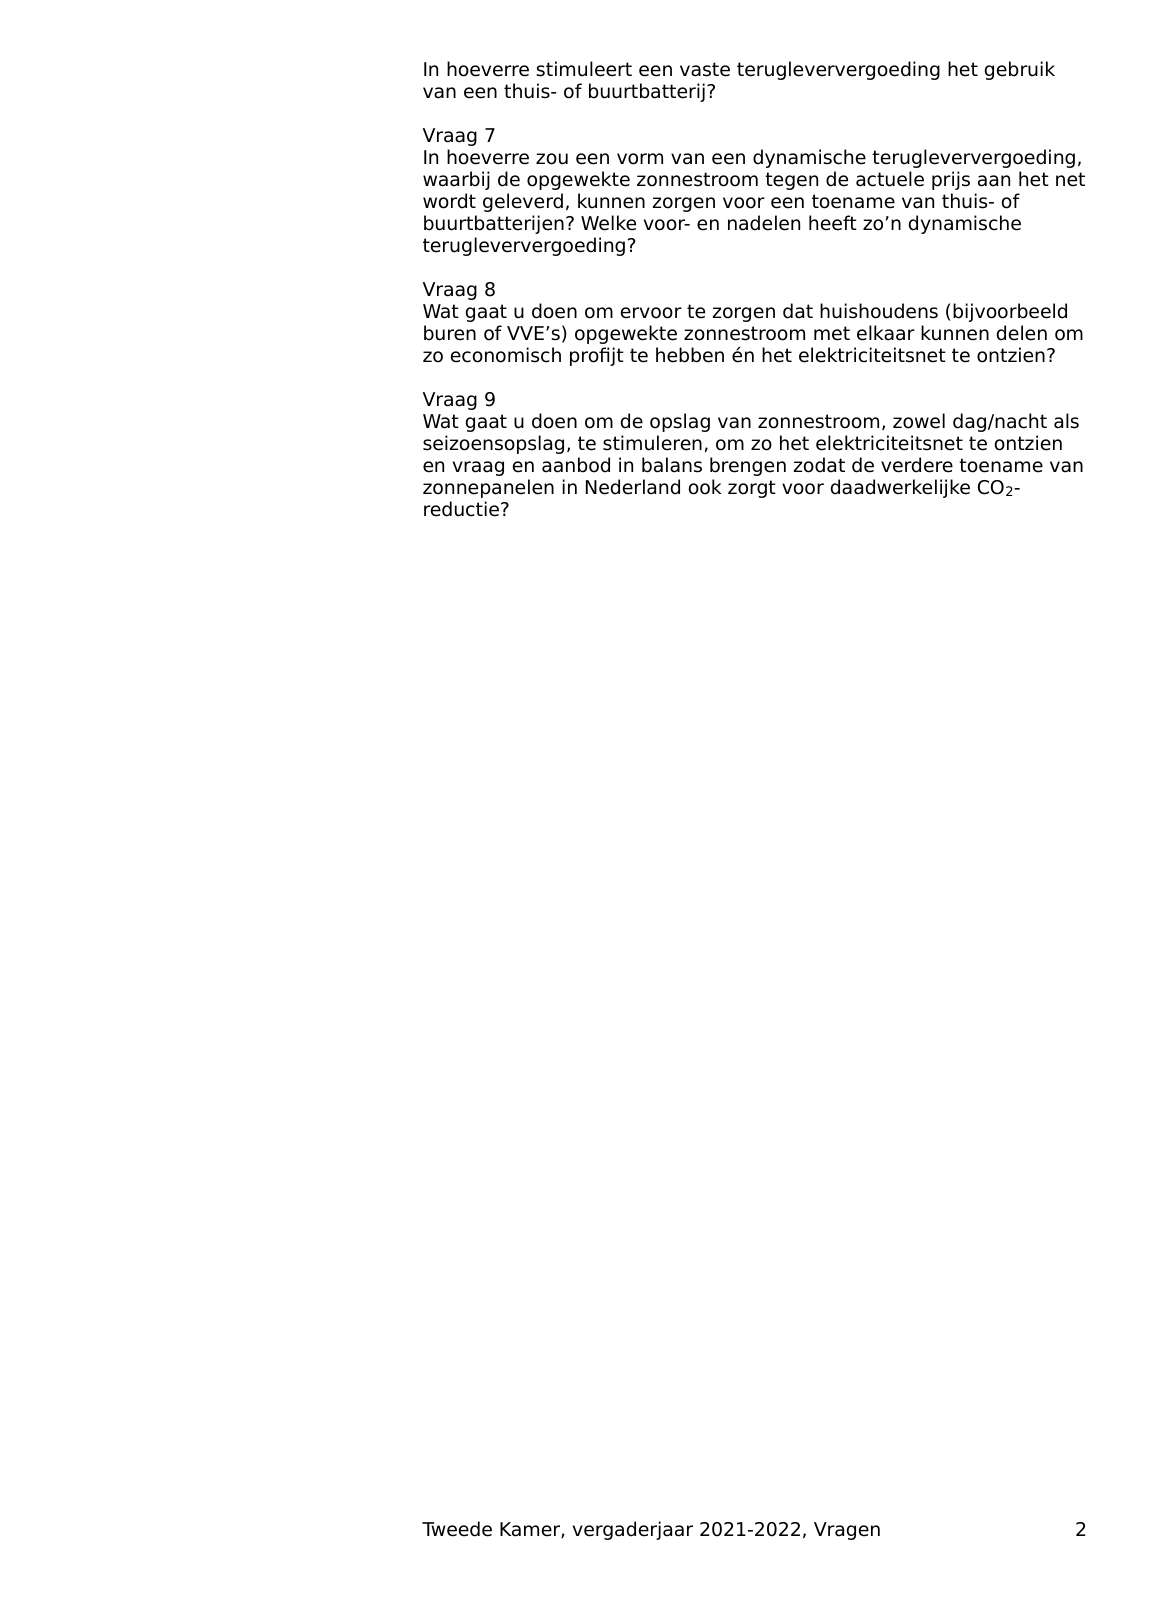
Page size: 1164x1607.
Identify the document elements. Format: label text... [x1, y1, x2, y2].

text Wat gaat u doen om de opslag van zonnestroom, zowel dag/nacht als seizoensopslag, te stimuleren, om zo het elektriciteitsnet te ontzien en vraag en aanbod in balans brengen zodat de verdere toename van zonnepanelen in Nederland ook zorgt voor daadwerkelijke CO2-reductie? [422, 411, 1087, 521]
text Vraag 8 [422, 279, 1087, 301]
text Vraag 9 [422, 389, 1087, 411]
text Vraag 7 [422, 125, 1087, 147]
text Wat gaat u doen om ervoor te zorgen dat huishoudens (bijvoorbeeld buren of VVE’s) opgewekte zonnestroom met elkaar kunnen delen om zo economisch profijt te hebben én het elektriciteitsnet te ontzien? [422, 301, 1087, 367]
text In hoeverre stimuleert een vaste terugleververgoeding het gebruik van een thuis- of buurtbatterij? [422, 59, 1087, 103]
text In hoeverre zou een vorm van een dynamische terugleververgoeding, waarbij de opgewekte zonnestroom tegen de actuele prijs aan het net wordt geleverd, kunnen zorgen voor een toename van thuis- of buurtbatterijen? Welke voor- en nadelen heeft zo’n dynamische terugleververgoeding? [422, 147, 1087, 257]
